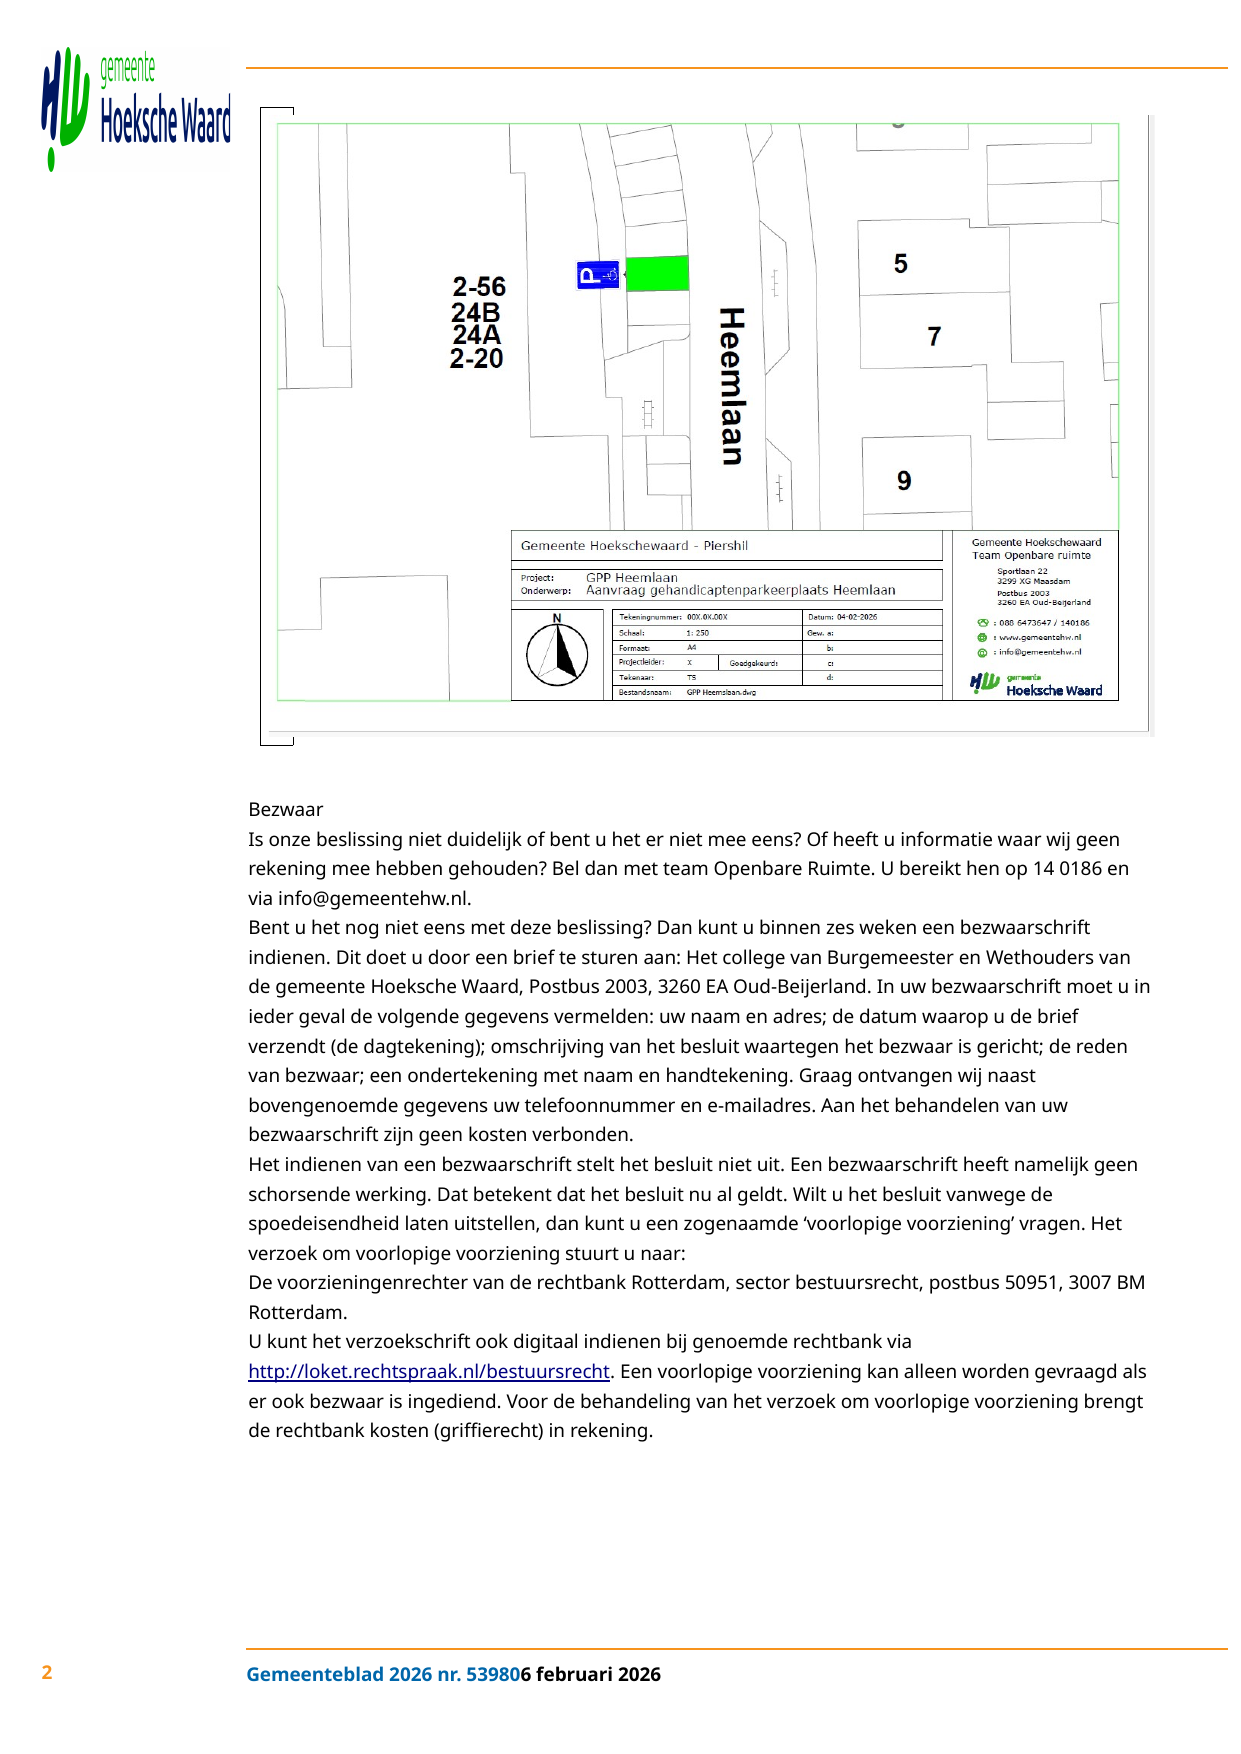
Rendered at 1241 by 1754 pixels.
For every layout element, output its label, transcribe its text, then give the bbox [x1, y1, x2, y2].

text U kunt het verzoekschrift ook digitaal indienen bij genoemde rechtbank via http://loket.rechtspraak.nl/bestuursrecht. Een voorlopige voorziening kan alleen worden gevraagd als er ook bezwaar is ingediend. Voor de behandeling van het verzoek om voorlopige voorziening brengt de rechtbank kosten (griffierecht) in rekening. [248, 1329, 1152, 1443]
text Is onze beslissing niet duidelijk of bent u het er niet mee eens? Of heeft u informatie waar wij geen rekening mee hebben gehouden? Bel dan met team Openbare Ruimte. U bereikt hen op 14 0186 en via info@gemeentehw.nl. [248, 826, 1152, 911]
picture [268, 115, 1155, 737]
picture [41, 47, 231, 172]
text Bent u het nog niet eens met deze beslissing? Dan kunt u binnen zes weken een bezwaarschrift indienen. Dit doet u door een brief te sturen aan: Het college van Burgemeester en Wethouders van de gemeente Hoeksche Waard, Postbus 2003, 3260 EA Oud-Beijerland. In uw bezwaarschrift moet u in ieder geval de volgende gegevens vermelden: uw naam en adres; de datum waarop u de brief verzendt (de dagtekening); omschrijving van het besluit waartegen het bezwaar is gericht; de reden van bezwaar; een ondertekening met naam en handtekening. Graag ontvangen wij naast bovengenoemde gegevens uw telefoonnummer en e-mailadres. Aan het behandelen van uw bezwaarschrift zijn geen kosten verbonden. [248, 914, 1152, 1147]
text De voorzieningenrechter van de rechtbank Rotterdam, sector bestuursrecht, postbus 50951, 3007 BM Rotterdam. [248, 1269, 1152, 1325]
text Bezwaar [248, 796, 1152, 822]
text Het indienen van een bezwaarschrift stelt het besluit niet uit. Een bezwaarschrift heeft namelijk geen schorsende werking. Dat betekent dat het besluit nu al geldt. Wilt u het besluit vanwege de spoedeisendheid laten uitstellen, dan kunt u een zogenaamde ‘voorlopige voorziening’ vragen. Het verzoek om voorlopige voorziening stuurt u naar: [248, 1151, 1152, 1266]
